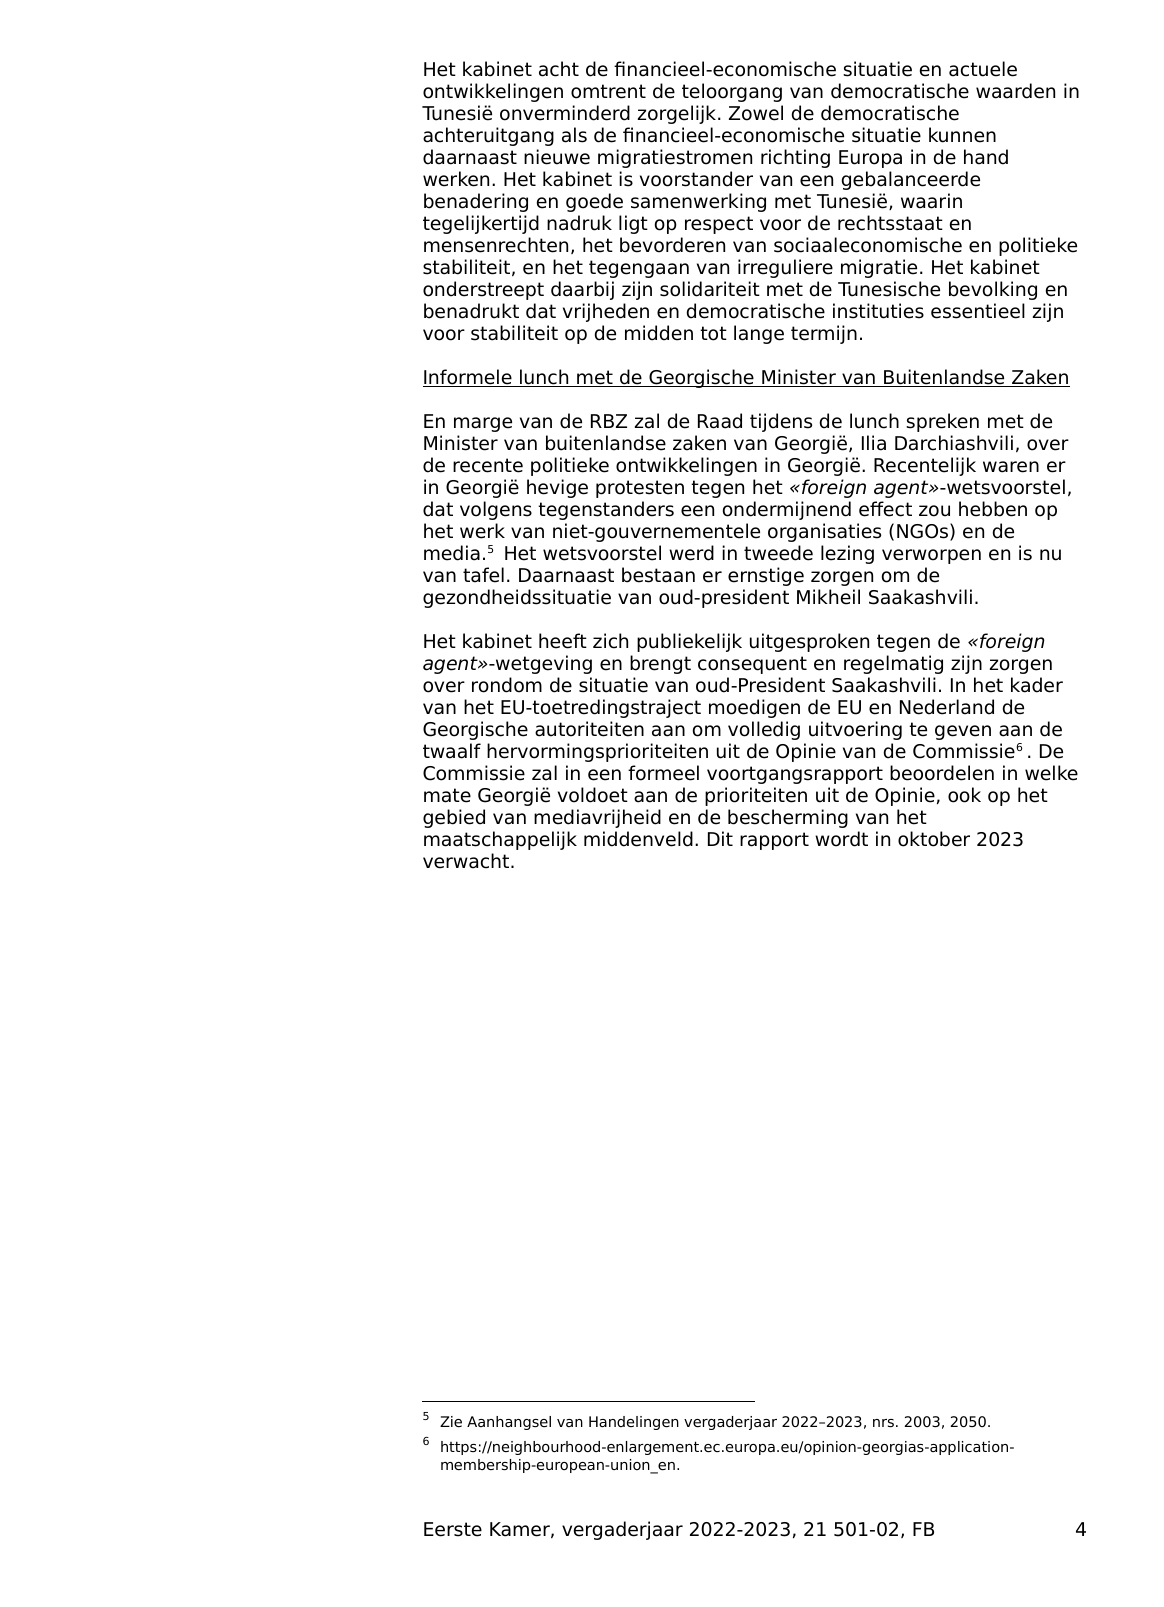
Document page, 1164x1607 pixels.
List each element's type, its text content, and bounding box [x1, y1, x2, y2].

text Het kabinet heeft zich publiekelijk uitgesproken tegen de «foreign agent»-wetgeving en brengt consequent en regelmatig zijn zorgen over rondom de situatie van oud-President Saakashvili. In het kader van het EU-toetredingstraject moedigen de EU en Nederland de Georgische autoriteiten aan om volledig uitvoering te geven aan de twaalf hervormingsprioriteiten uit de Opinie van de Commissie. De Commissie zal in een formeel voortgangsrapport beoordelen in welke mate Georgië voldoet aan de prioriteiten uit de Opinie, ook op het gebied van mediavrijheid en de bescherming van het maatschappelijk middenveld. Dit rapport wordt in oktober 2023 verwacht. [422, 631, 1087, 873]
text https://neighbourhood-enlargement.ec.europa.eu/opinion-georgias-application-membership-european-union_en. [422, 1435, 1087, 1474]
text En marge van de RBZ zal de Raad tijdens de lunch spreken met de Minister van buitenlandse zaken van Georgië, Ilia Darchiashvili, over de recente politieke ontwikkelingen in Georgië. Recentelijk waren er in Georgië hevige protesten tegen het «foreign agent»-wetsvoorstel, dat volgens tegenstanders een ondermijnend effect zou hebben op het werk van niet-gouvernementele organisaties (NGOs) en de media. Het wetsvoorstel werd in tweede lezing verworpen en is nu van tafel. Daarnaast bestaan er ernstige zorgen om de gezondheidssituatie van oud-president Mikheil Saakashvili. [422, 411, 1087, 609]
subtitle Informele lunch met de Georgische Minister van Buitenlandse Zaken [422, 367, 1087, 389]
text Het kabinet acht de financieel-economische situatie en actuele ontwikkelingen omtrent de teloorgang van democratische waarden in Tunesië onverminderd zorgelijk. Zowel de democratische achteruitgang als de financieel-economische situatie kunnen daarnaast nieuwe migratiestromen richting Europa in de hand werken. Het kabinet is voorstander van een gebalanceerde benadering en goede samenwerking met Tunesië, waarin tegelijkertijd nadruk ligt op respect voor de rechtsstaat en mensenrechten, het bevorderen van sociaaleconomische en politieke stabiliteit, en het tegengaan van irreguliere migratie. Het kabinet onderstreept daarbij zijn solidariteit met de Tunesische bevolking en benadrukt dat vrijheden en democratische instituties essentieel zijn voor stabiliteit op de midden tot lange termijn. [422, 59, 1087, 345]
text Zie Aanhangsel van Handelingen vergaderjaar 2022–2023, nrs. 2003, 2050. [422, 1410, 1087, 1432]
